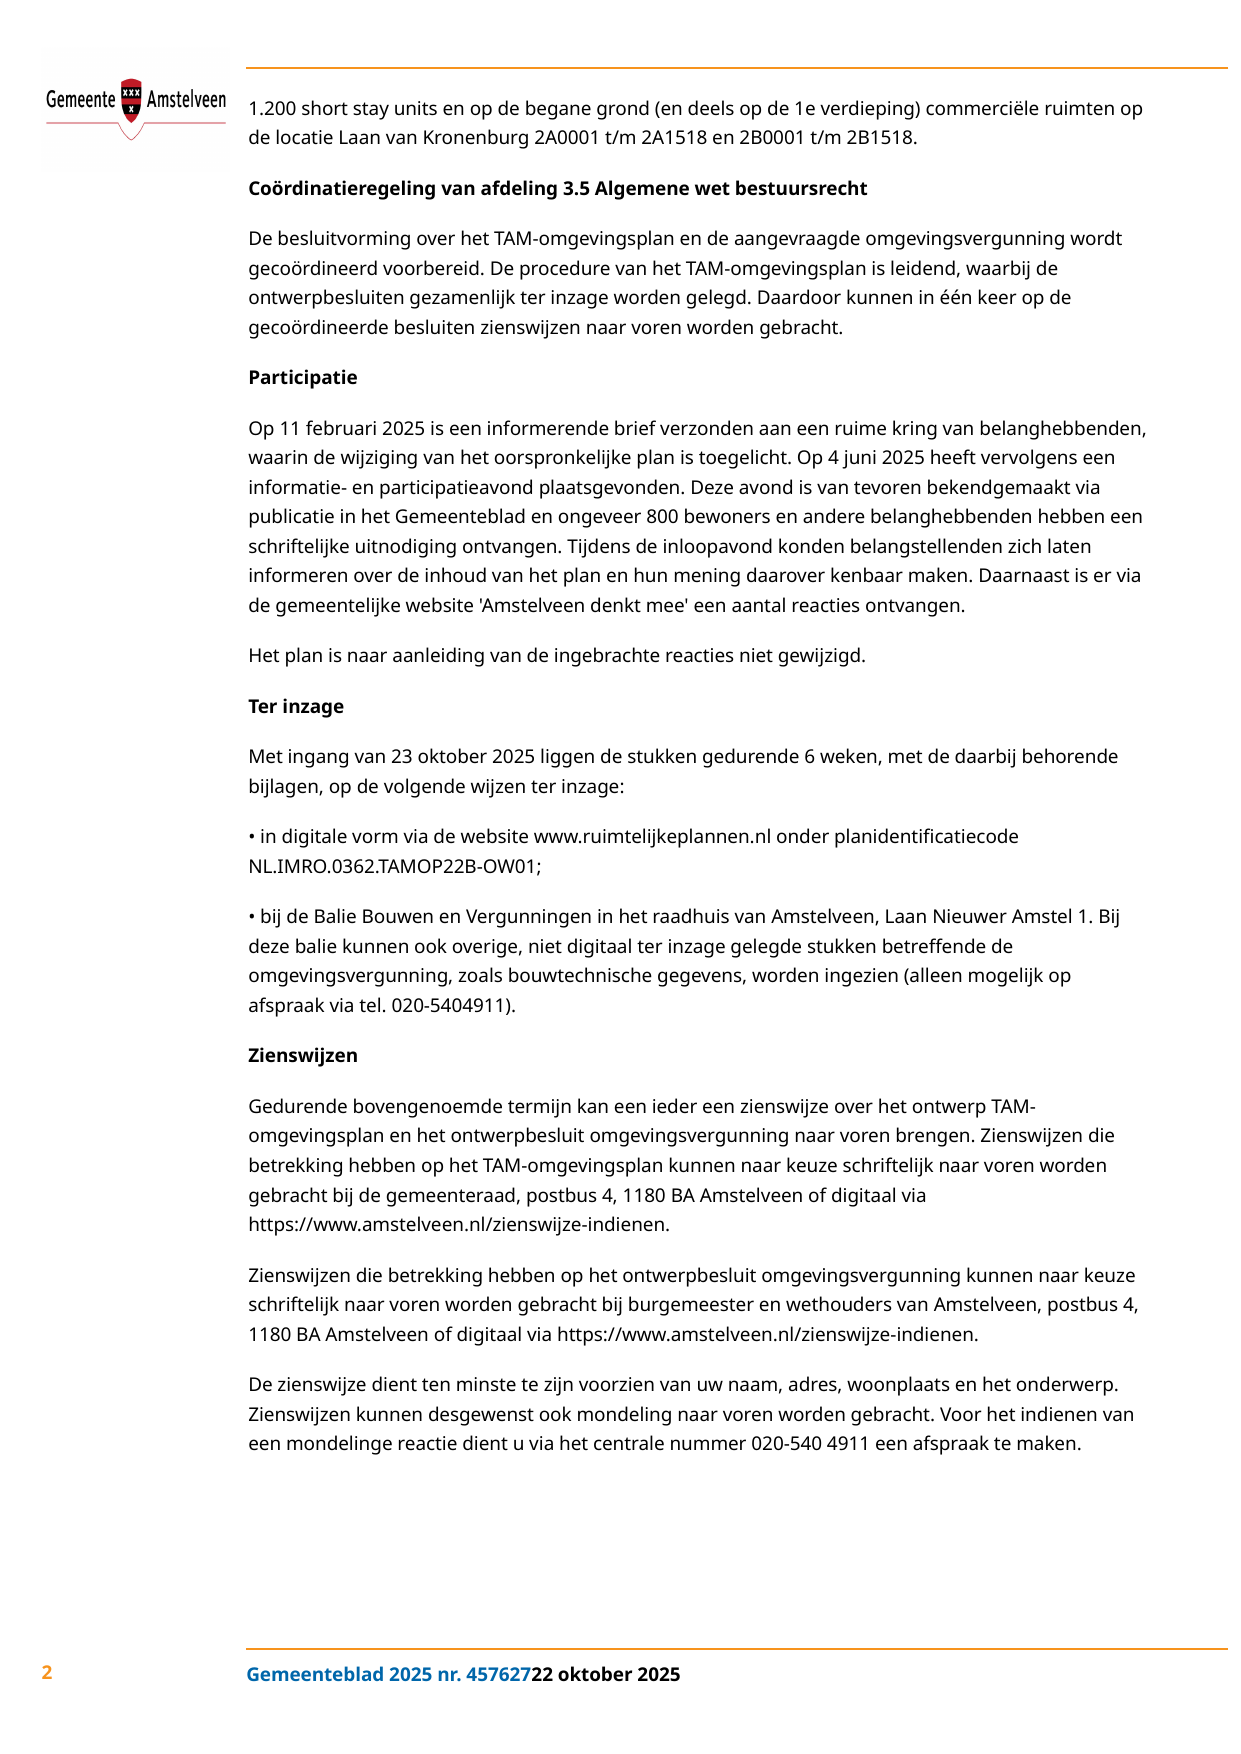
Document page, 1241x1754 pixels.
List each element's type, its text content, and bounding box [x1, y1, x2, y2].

text Gedurende bovengenoemde termijn kan een ieder een zienswijze over het ontwerp TAM-omgevingsplan en het ontwerpbesluit omgevingsvergunning naar voren brengen. Zienswijzen die betrekking hebben op het TAM-omgevingsplan kunnen naar keuze schriftelijk naar voren worden gebracht bij de gemeenteraad, postbus 4, 1180 BA Amstelveen of digitaal via https://www.amstelveen.nl/zienswijze-indienen. [248, 1093, 1152, 1237]
text Met ingang van 23 oktober 2025 liggen de stukken gedurende 6 weken, met de daarbij behorende bijlagen, op de volgende wijzen ter inzage: [248, 743, 1152, 799]
text • bij de Balie Bouwen en Vergunningen in het raadhuis van Amstelveen, Laan Nieuwer Amstel 1. Bij deze balie kunnen ook overige, niet digitaal ter inzage gelegde stukken betreffende de omgevingsvergunning, zoals bouwtechnische gegevens, worden ingezien (alleen mogelijk op afspraak via tel. 020-5404911). [248, 903, 1152, 1018]
text • in digitale vorm via de website www.ruimtelijkeplannen.nl onder planidentificatiecode NL.IMRO.0362.TAMOP22B-OW01; [248, 823, 1152, 879]
text Zienswijzen die betrekking hebben op het ontwerpbesluit omgevingsvergunning kunnen naar keuze schriftelijk naar voren worden gebracht bij burgemeester en wethouders van Amstelveen, postbus 4, 1180 BA Amstelveen of digitaal via https://www.amstelveen.nl/zienswijze-indienen. [248, 1262, 1152, 1347]
text 1.200 short stay units en op de begane grond (en deels op de 1e verdieping) commerciële ruimten op de locatie Laan van Kronenburg 2A0001 t/m 2A1518 en 2B0001 t/m 2B1518. [248, 95, 1152, 150]
text De zienswijze dient ten minste te zijn voorzien van uw naam, adres, woonplaats en het onderwerp. Zienswijzen kunnen desgewenst ook mondeling naar voren worden gebracht. Voor het indienen van een mondelinge reactie dient u via het centrale nummer 020-540 4911 een afspraak te maken. [248, 1371, 1152, 1456]
text Zienswijzen [248, 1043, 1152, 1068]
text De besluitvorming over het TAM-omgevingsplan en de aangevraagde omgevingsvergunning wordt gecoördineerd voorbereid. De procedure van het TAM-omgevingsplan is leidend, waarbij de ontwerpbesluiten gezamenlijk ter inzage worden gelegd. Daardoor kunnen in één keer op de gecoördineerde besluiten zienswijzen naar voren worden gebracht. [248, 225, 1152, 340]
text Het plan is naar aanleiding van de ingebrachte reacties niet gewijzigd. [248, 643, 1152, 668]
text Op 11 februari 2025 is een informerende brief verzonden aan een ruime kring van belanghebbenden, waarin de wijziging van het oorspronkelijke plan is toegelicht. Op 4 juni 2025 heeft vervolgens een informatie- en participatieavond plaatsgevonden. Deze avond is van tevoren bekendgemaakt via publicatie in het Gemeenteblad en ongeveer 800 bewoners en andere belanghebbenden hebben een schriftelijke uitnodiging ontvangen. Tijdens de inloopavond konden belangstellenden zich laten informeren over de inhoud van het plan en hun mening daarover kenbaar maken. Daarnaast is er via de gemeentelijke website 'Amstelveen denkt mee' een aantal reacties ontvangen. [248, 415, 1152, 618]
text Coördinatieregeling van afdeling 3.5 Algemene wet bestuursrecht [248, 175, 1152, 201]
text Ter inzage [248, 693, 1152, 719]
picture [41, 47, 231, 172]
text Participatie [248, 364, 1152, 390]
